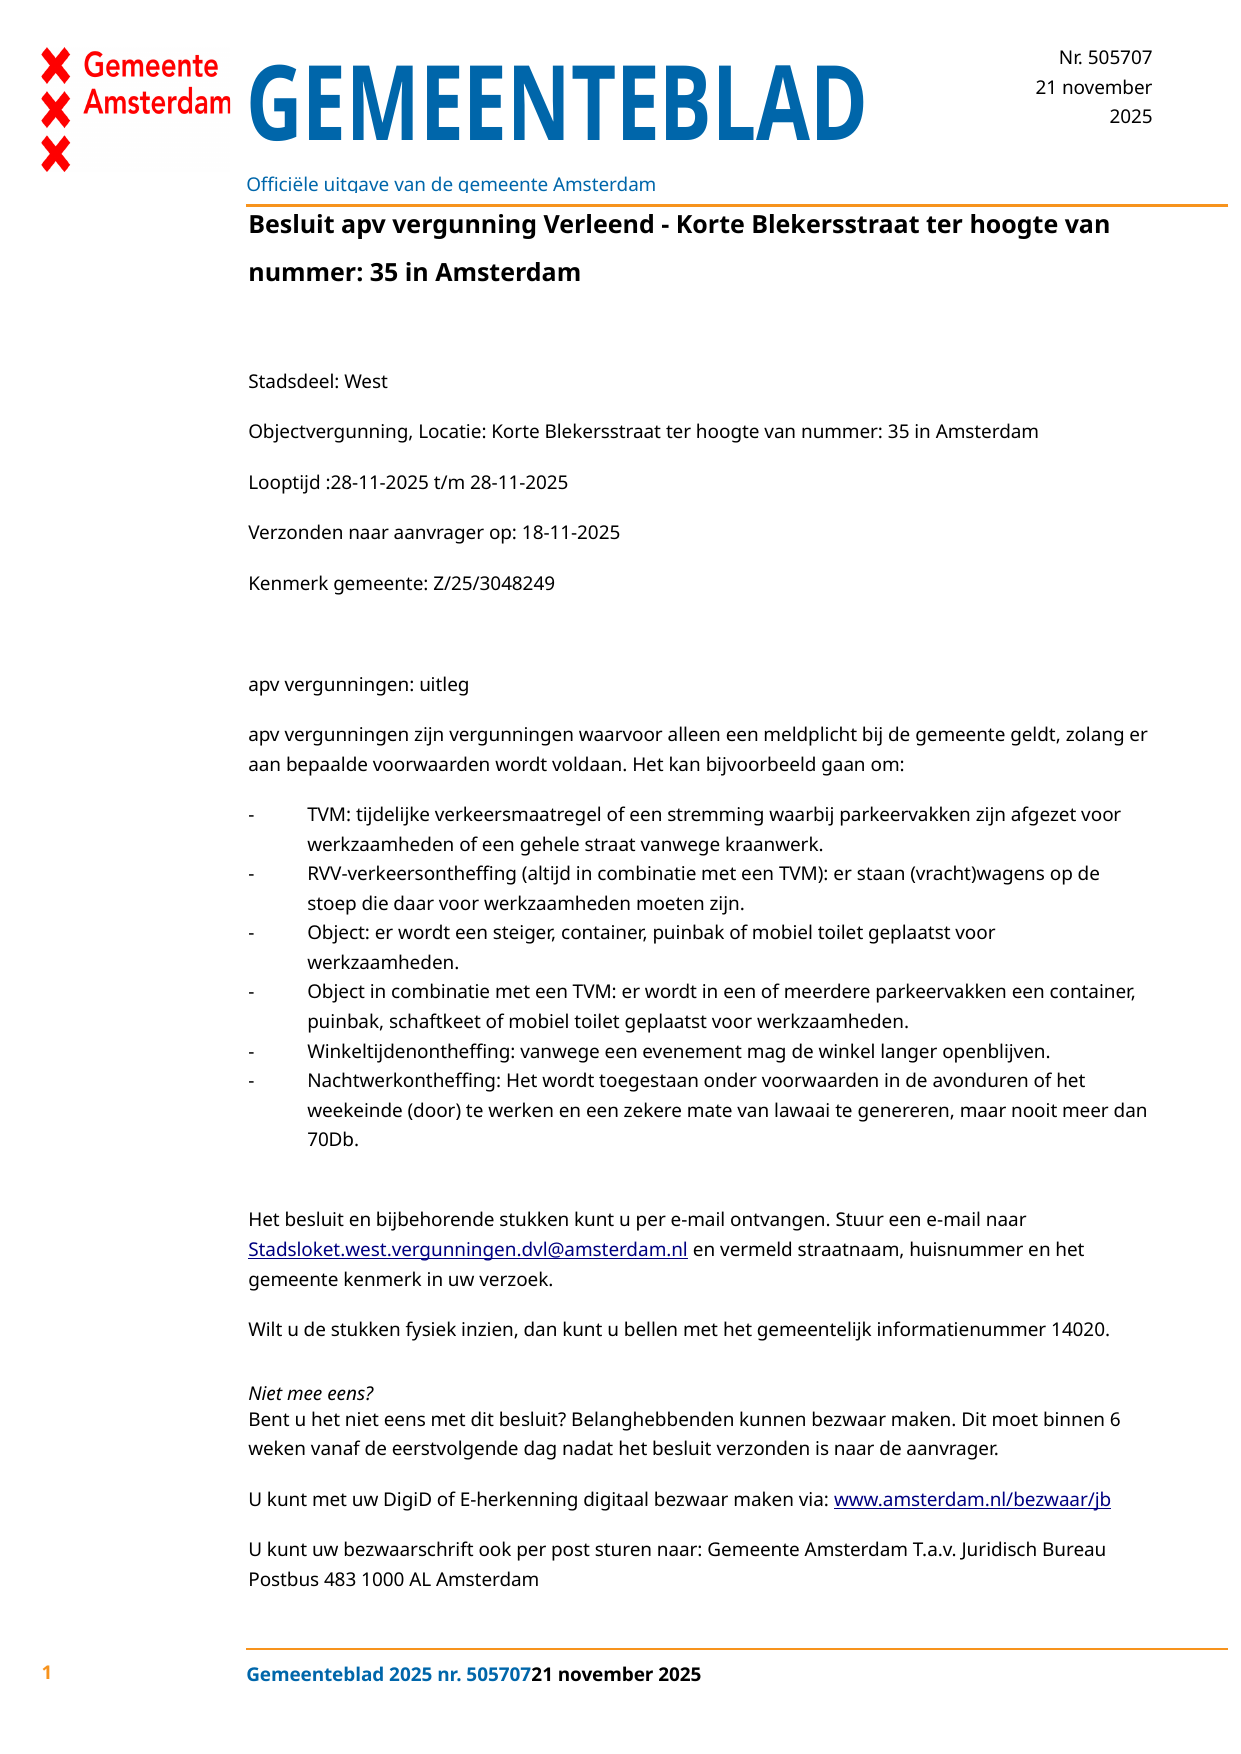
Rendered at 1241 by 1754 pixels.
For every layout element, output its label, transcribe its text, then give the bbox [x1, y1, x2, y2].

text apv vergunningen: uitleg [248, 671, 1152, 697]
text Looptijd :28-11-2025 t/m 28-11-2025 [248, 469, 1152, 495]
text Besluit apv vergunning Verleend - Korte Blekersstraat ter hoogte van nummer: 35 in Amsterdam [248, 207, 1152, 288]
text Kenmerk gemeente: Z/25/3048249 [248, 570, 1152, 596]
list RVV-verkeersontheffing (altijd in combinatie met een TVM): er staan (vracht)wagens op de stoep die daar voor werkzaamheden moeten zijn. [248, 860, 1152, 916]
list Nachtwerkontheffing: Het wordt toegestaan onder voorwaarden in de avonduren of het weekeinde (door) te werken en een zekere mate van lawaai te genereren, maar nooit meer dan 70Db. [248, 1067, 1152, 1152]
text Niet mee eens? [248, 1380, 1152, 1406]
text Objectvergunning, Locatie: Korte Blekersstraat ter hoogte van nummer: 35 in Amsterdam [248, 419, 1152, 444]
text Het besluit en bijbehorende stukken kunt u per e-mail ontvangen. Stuur een e-mail naar Stadsloket.west.vergunningen.dvl@amsterdam.nl en vermeld straatnaam, huisnummer en het gemeente kenmerk in uw verzoek. [248, 1207, 1152, 1292]
text U kunt uw bezwaarschrift ook per post sturen naar: Gemeente Amsterdam T.a.v. Juridisch Bureau Postbus 483 1000 AL Amsterdam [248, 1536, 1152, 1592]
text U kunt met uw DigiD of E-herkenning digitaal bezwaar maken via: www.amsterdam.nl/bezwaar/jb [248, 1486, 1152, 1512]
text apv vergunningen zijn vergunningen waarvoor alleen een meldplicht bij de gemeente geldt, zolang er aan bepaalde voorwaarden wordt voldaan. Het kan bijvoorbeeld gaan om: [248, 721, 1152, 777]
picture [41, 47, 231, 172]
text Wilt u de stukken fysiek inzien, dan kunt u bellen met het gemeentelijk informatienummer 14020. [248, 1316, 1152, 1342]
list Object: er wordt een steiger, container, puinbak of mobiel toilet geplaatst voor werkzaamheden. [248, 919, 1152, 975]
text Stadsdeel: West [248, 368, 1152, 394]
list TVM: tijdelijke verkeersmaatregel of een stremming waarbij parkeervakken zijn afgezet voor werkzaamheden of een gehele straat vanwege kraanwerk. [248, 801, 1152, 857]
list Winkeltijdenontheffing: vanwege een evenement mag de winkel langer openblijven. [248, 1038, 1152, 1064]
list Object in combinatie met een TVM: er wordt in een of meerdere parkeervakken een container, puinbak, schaftkeet of mobiel toilet geplaatst voor werkzaamheden. [248, 979, 1152, 1034]
text Bent u het niet eens met dit besluit? Belanghebbenden kunnen bezwaar maken. Dit moet binnen 6 weken vanaf de eerstvolgende dag nadat het besluit verzonden is naar de aanvrager. [248, 1406, 1152, 1461]
text Verzonden naar aanvrager op: 18-11-2025 [248, 519, 1152, 545]
